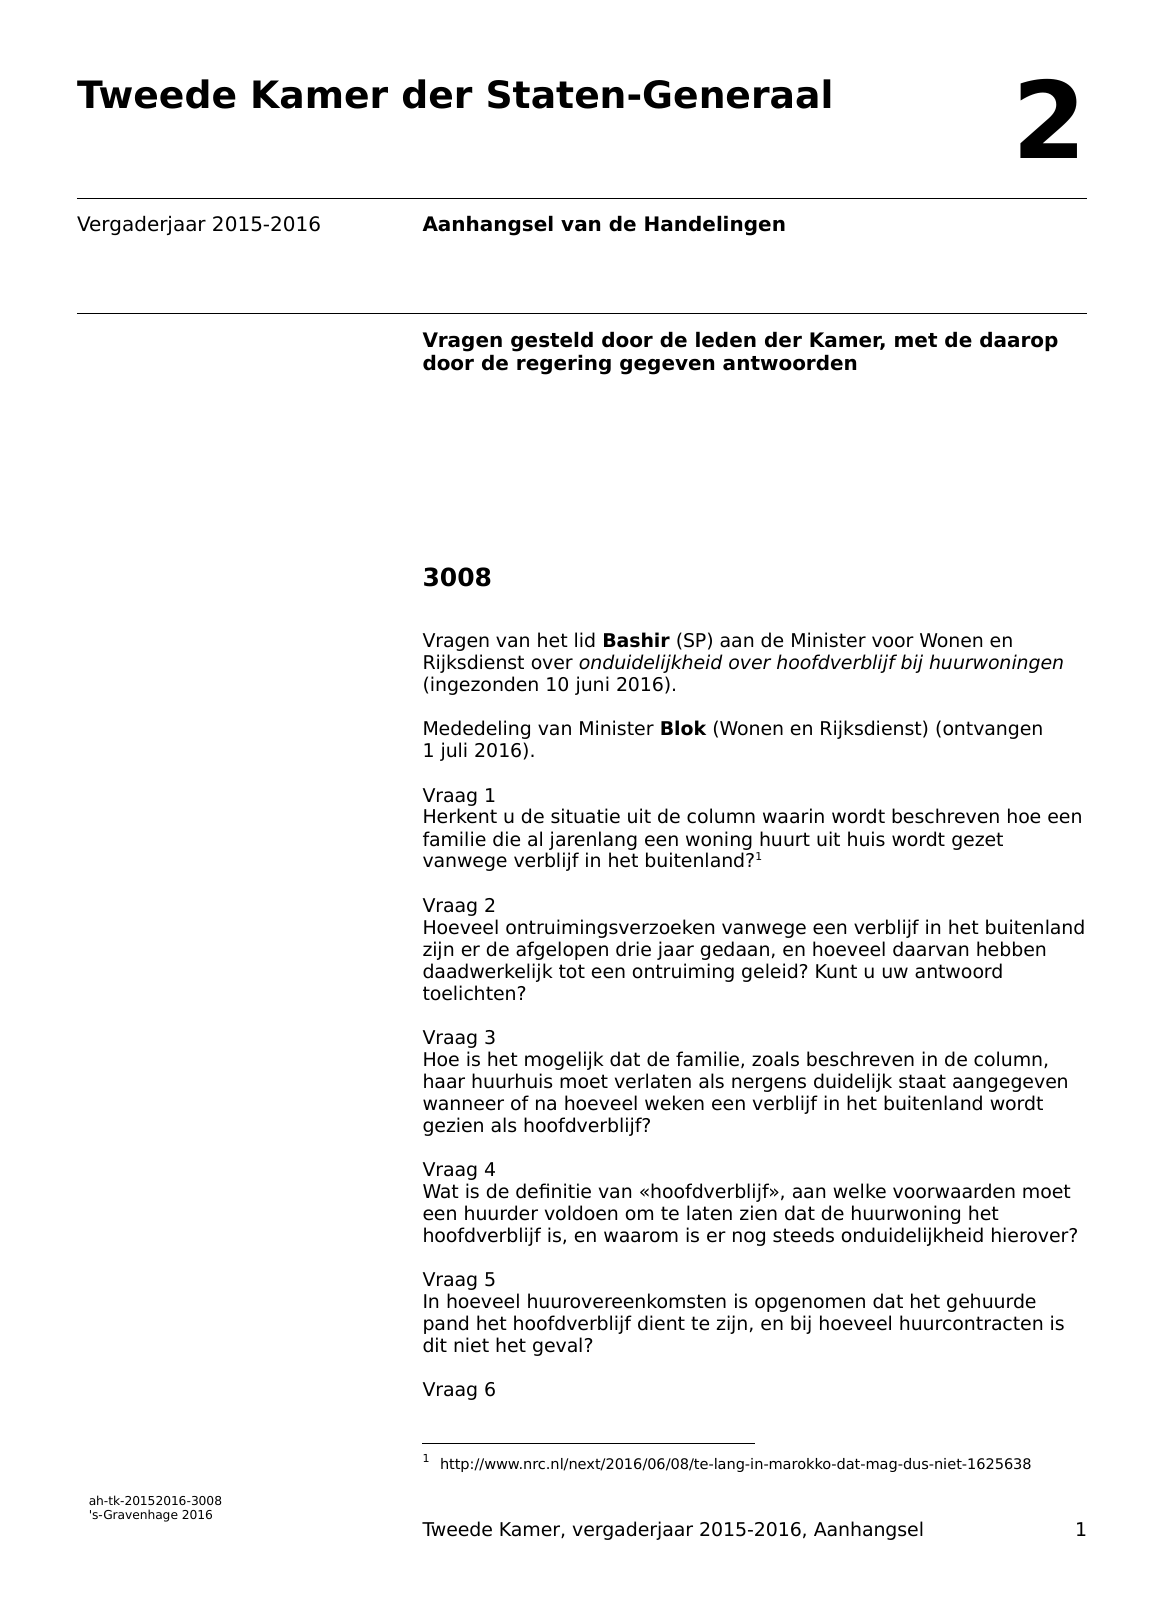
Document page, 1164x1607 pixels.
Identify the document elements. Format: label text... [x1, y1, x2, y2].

text Vraag 6 [422, 1379, 1087, 1401]
table_cell [77, 314, 422, 375]
text In hoeveel huurovereenkomsten is opgenomen dat het gehuurde pand het hoofdverblijf dient te zijn, en bij hoeveel huurcontracten is dit niet het geval? [422, 1291, 1087, 1357]
text ah-tk-20152016-3008 [88, 1494, 323, 1508]
text Hoe is het mogelijk dat de familie, zoals beschreven in de column, haar huurhuis moet verlaten als nergens duidelijk staat aangegeven wanneer of na hoeveel weken een verblijf in het buitenland wordt gezien als hoofdverblijf? [422, 1049, 1087, 1137]
text Vraag 4 [422, 1159, 1087, 1181]
text Hoeveel ontruimingsverzoeken vanwege een verblijf in het buitenland zijn er de afgelopen drie jaar gedaan, en hoeveel daarvan hebben daadwerkelijk tot een ontruiming geleid? Kunt u uw antwoord toelichten? [422, 917, 1087, 1004]
table_cell Vergaderjaar 2015-2016 [77, 199, 422, 313]
text Herkent u de situatie uit de column waarin wordt beschreven hoe een familie die al jarenlang een woning huurt uit huis wordt gezet vanwege verblijf in het buitenland? [422, 806, 1087, 872]
text Mededeling van Minister Blok (Wonen en Rijksdienst) (ontvangen 1 juli 2016). [422, 718, 1087, 762]
text Vraag 3 [422, 1027, 1087, 1049]
text Vraag 2 [422, 894, 1087, 917]
text Vraag 1 [422, 784, 1087, 806]
table_header 2 [886, 59, 1087, 198]
text http://www.nrc.nl/next/2016/06/08/te-lang-in-marokko-dat-mag-dus-niet-1625638 [422, 1452, 1087, 1474]
text Vragen van het lid Bashir (SP) aan de Minister voor Wonen en Rijksdienst over onduidelijkheid over hoofdverblijf bij huurwoningen (ingezonden 10 juni 2016). [422, 630, 1087, 696]
text Wat is de definitie van «hoofdverblijf», aan welke voorwaarden moet een huurder voldoen om te laten zien dat de huurwoning het hoofdverblijf is, en waarom is er nog steeds onduidelijkheid hierover? [422, 1181, 1087, 1247]
text Vraag 5 [422, 1269, 1087, 1291]
table_header Tweede Kamer der Staten-Generaal [77, 59, 886, 198]
table_cell Vragen gesteld door de leden der Kamer, met de daarop door de regering gegeven antwoorden [422, 314, 1087, 375]
table_cell Aanhangsel van de Handelingen [422, 199, 1087, 313]
text 3008 [422, 563, 1087, 592]
text 's-Gravenhage 2016 [88, 1508, 323, 1522]
